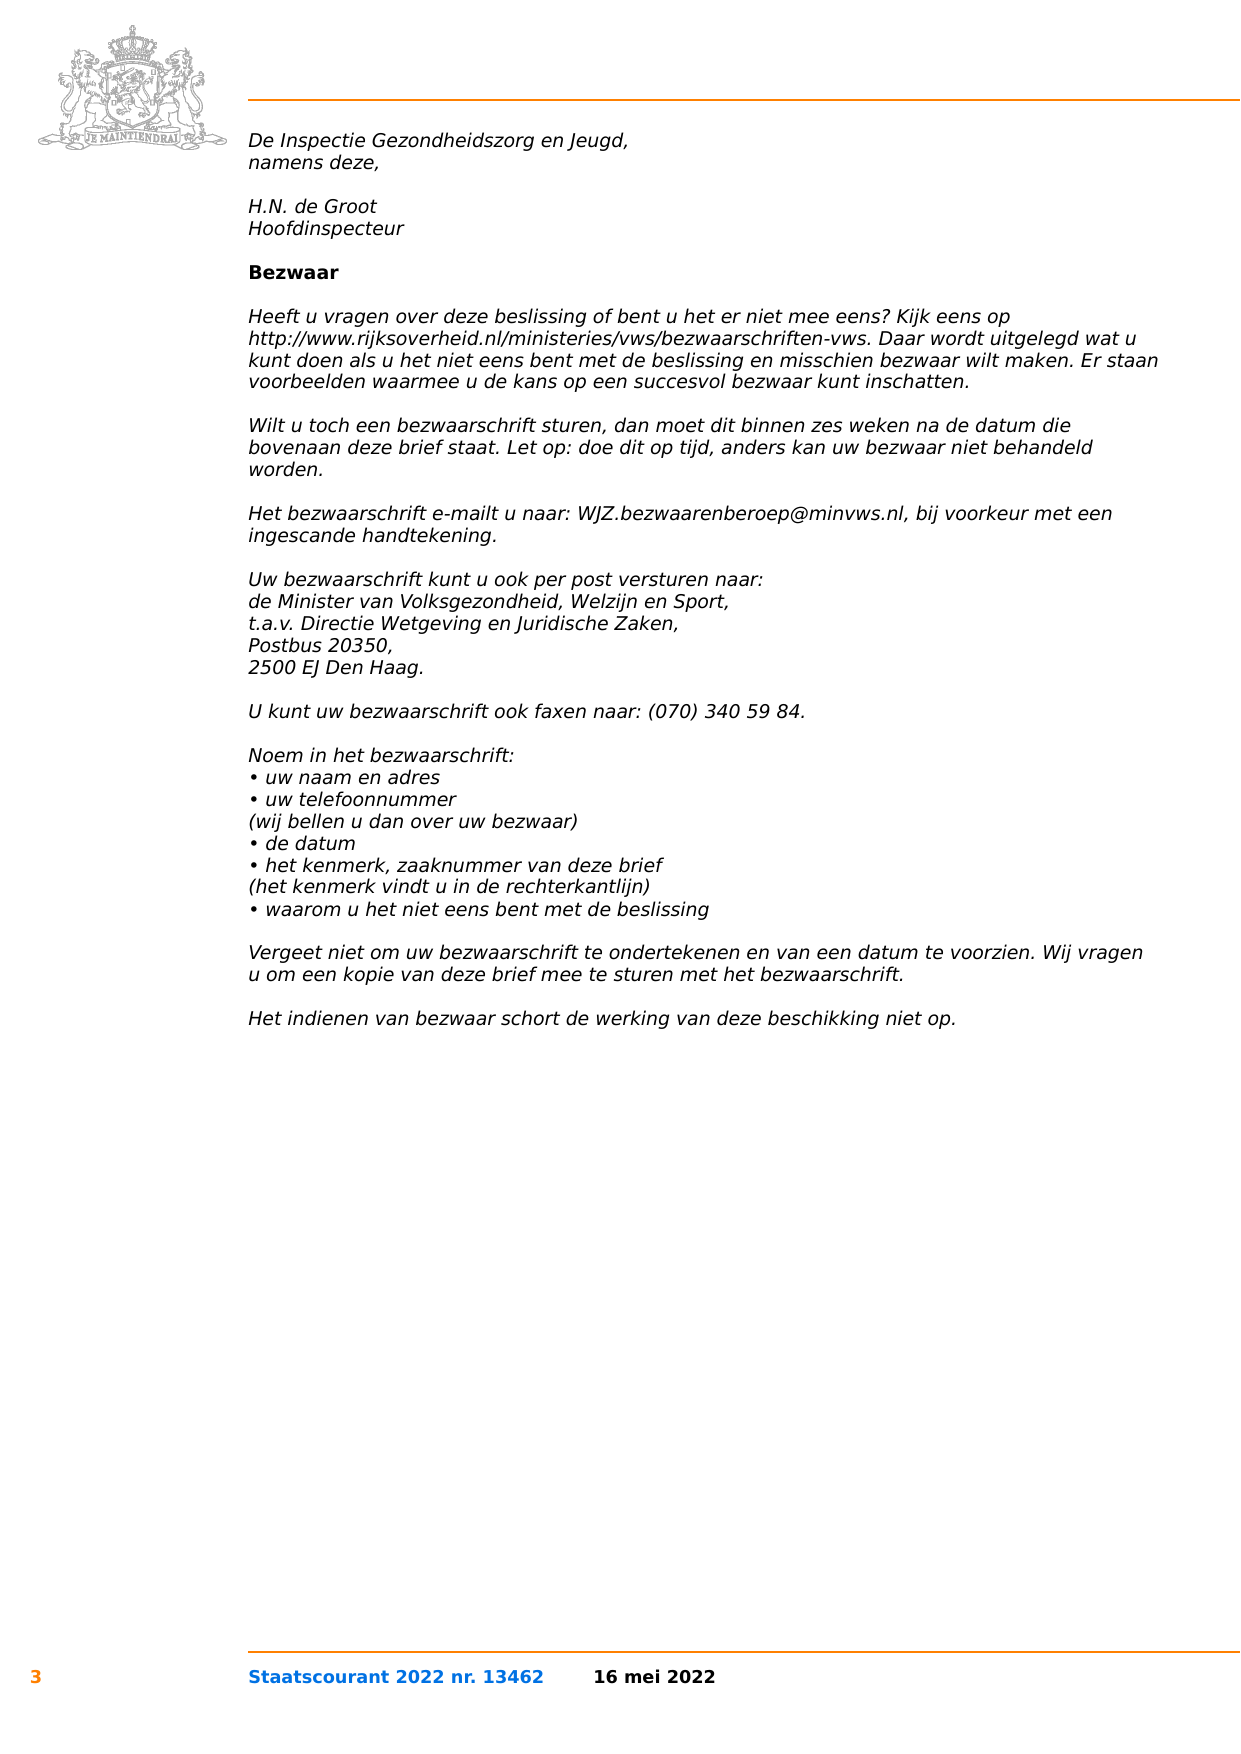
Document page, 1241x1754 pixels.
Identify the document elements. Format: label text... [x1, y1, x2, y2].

text (wij bellen u dan over uw bezwaar) [248, 811, 1163, 832]
text • uw naam en adres [248, 767, 1163, 788]
text Uw bezwaarschrift kunt u ook per post versturen naar: [248, 569, 1163, 591]
text Noem in het bezwaarschrift: [248, 744, 1163, 767]
text Het indienen van bezwaar schort de werking van deze beschikking niet op. [248, 1008, 1163, 1030]
text • het kenmerk, zaaknummer van deze brief [248, 854, 1163, 876]
text U kunt uw bezwaarschrift ook faxen naar: (070) 340 59 84. [248, 701, 1163, 723]
text (het kenmerk vindt u in de rechterkantlijn) [248, 876, 1163, 898]
text De Inspectie Gezondheidszorg en Jeugd, namens deze, H.N. de Groot Hoofdinspecteur [248, 130, 1163, 240]
text Vergeet niet om uw bezwaarschrift te ondertekenen en van een datum te voorzien. Wij vragen u om een kopie van deze brief mee te sturen met het bezwaarschrift. [248, 942, 1163, 986]
text Postbus 20350, [248, 635, 1163, 657]
text Wilt u toch een bezwaarschrift sturen, dan moet dit binnen zes weken na de datum die bovenaan deze brief staat. Let op: doe dit op tijd, anders kan uw bezwaar niet behandeld worden. [248, 415, 1163, 481]
text 2500 EJ Den Haag. [248, 657, 1163, 679]
text Bezwaar [248, 262, 1163, 284]
text Het bezwaarschrift e-mailt u naar: WJZ.bezwaarenberoep@minvws.nl, bij voorkeur met een ingescande handtekening. [248, 503, 1163, 547]
text t.a.v. Directie Wetgeving en Juridische Zaken, [248, 613, 1163, 635]
text Heeft u vragen over deze beslissing of bent u het er niet mee eens? Kijk eens op http://www.rijksoverheid.nl/ministeries/vws/bezwaarschriften-vws. Daar wordt uitgelegd wat u kunt doen als u het niet eens bent met de beslissing en misschien bezwaar wilt maken. Er staan voorbeelden waarmee u de kans op een succesvol bezwaar kunt inschatten. [248, 306, 1163, 393]
text de Minister van Volksgezondheid, Welzijn en Sport, [248, 591, 1163, 613]
text • uw telefoonnummer [248, 788, 1163, 811]
text • waarom u het niet eens bent met de beslissing [248, 898, 1163, 920]
picture [38, 25, 227, 150]
text • de datum [248, 832, 1163, 854]
